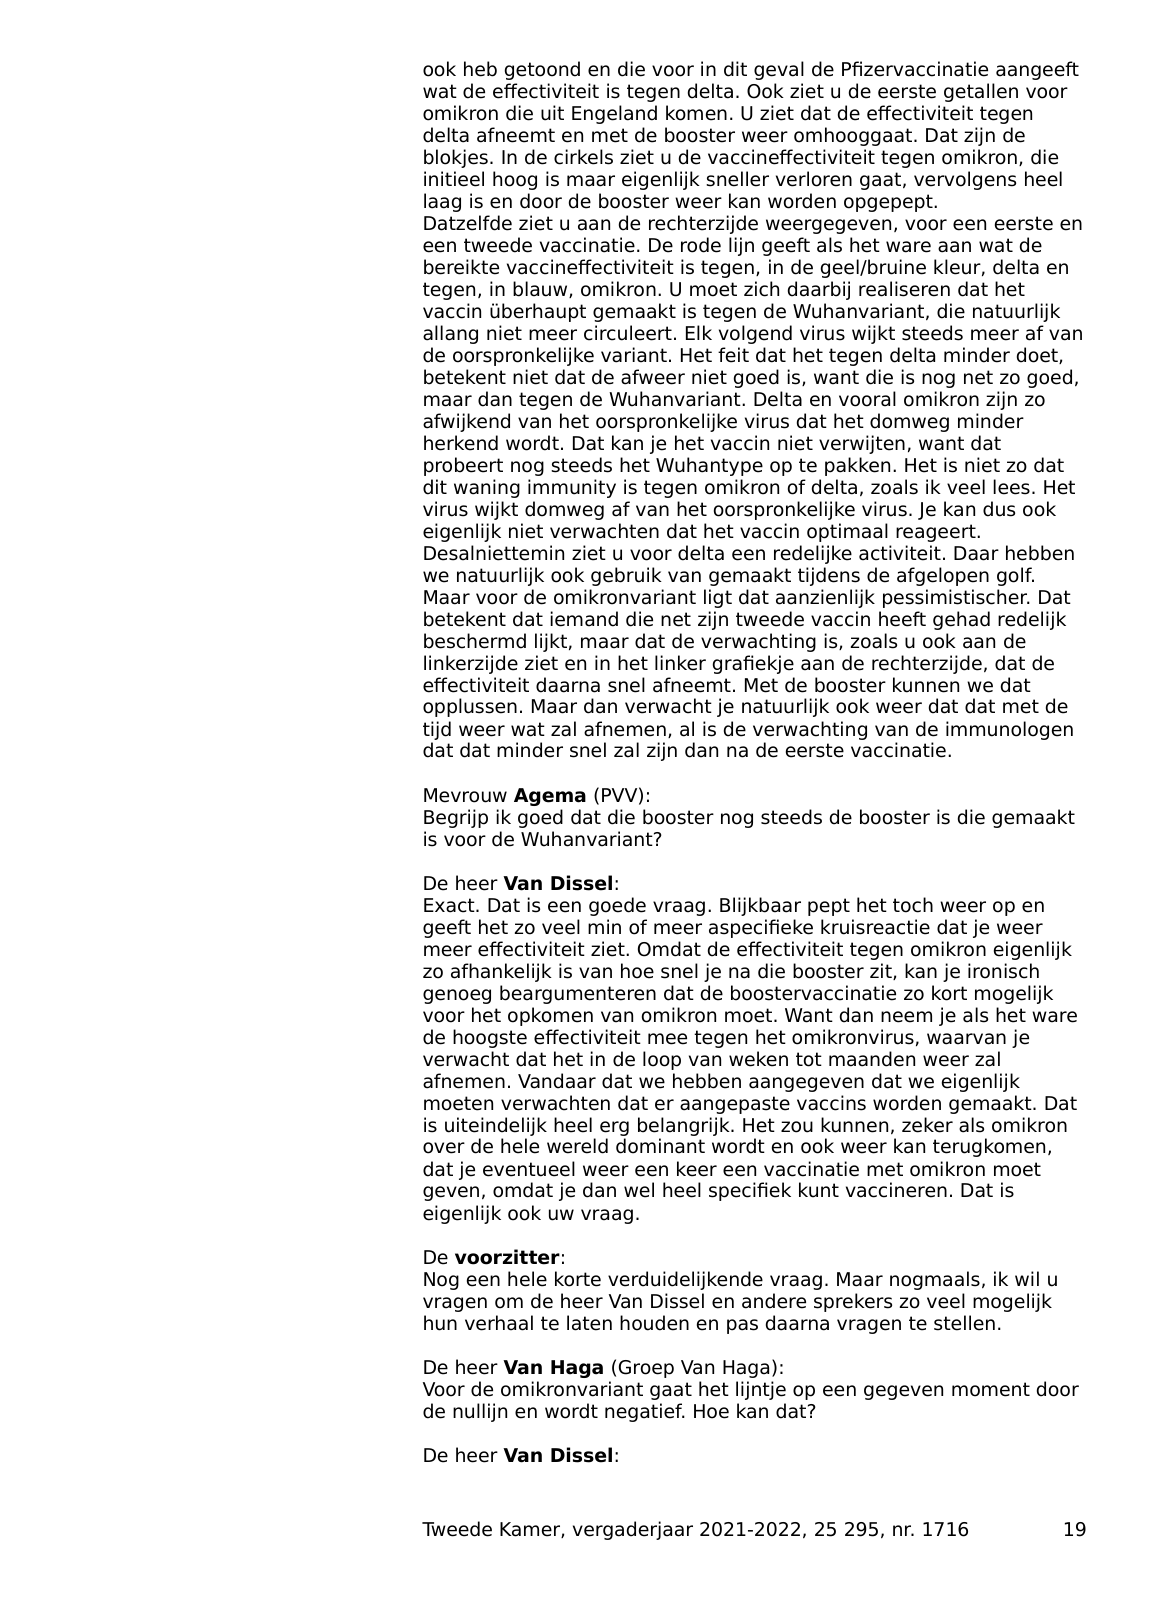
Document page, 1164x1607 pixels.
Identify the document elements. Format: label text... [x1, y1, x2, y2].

text Begrijp ik goed dat die booster nog steeds de booster is die gemaakt is voor de Wuhanvariant? [422, 807, 1087, 851]
text De heer Van Dissel: [422, 1445, 1087, 1467]
text Datzelfde ziet u aan de rechterzijde weergegeven, voor een eerste en een tweede vaccinatie. De rode lijn geeft als het ware aan wat de bereikte vaccineffectiviteit is tegen, in de geel/bruine kleur, delta en tegen, in blauw, omikron. U moet zich daarbij realiseren dat het vaccin überhaupt gemaakt is tegen de Wuhanvariant, die natuurlijk allang niet meer circuleert. Elk volgend virus wijkt steeds meer af van de oorspronkelijke variant. Het feit dat het tegen delta minder doet, betekent niet dat de afweer niet goed is, want die is nog net zo goed, maar dan tegen de Wuhanvariant. Delta en vooral omikron zijn zo afwijkend van het oorspronkelijke virus dat het domweg minder herkend wordt. Dat kan je het vaccin niet verwijten, want dat probeert nog steeds het Wuhantype op te pakken. Het is niet zo dat dit waning immunity is tegen omikron of delta, zoals ik veel lees. Het virus wijkt domweg af van het oorspronkelijke virus. Je kan dus ook eigenlijk niet verwachten dat het vaccin optimaal reageert. Desalniettemin ziet u voor delta een redelijke activiteit. Daar hebben we natuurlijk ook gebruik van gemaakt tijdens de afgelopen golf. Maar voor de omikronvariant ligt dat aanzienlijk pessimistischer. Dat betekent dat iemand die net zijn tweede vaccin heeft gehad redelijk beschermd lijkt, maar dat de verwachting is, zoals u ook aan de linkerzijde ziet en in het linker grafiekje aan de rechterzijde, dat de effectiviteit daarna snel afneemt. Met de booster kunnen we dat opplussen. Maar dan verwacht je natuurlijk ook weer dat dat met de tijd weer wat zal afnemen, al is de verwachting van de immunologen dat dat minder snel zal zijn dan na de eerste vaccinatie. [422, 213, 1087, 762]
text Exact. Dat is een goede vraag. Blijkbaar pept het toch weer op en geeft het zo veel min of meer aspecifieke kruisreactie dat je weer meer effectiviteit ziet. Omdat de effectiviteit tegen omikron eigenlijk zo afhankelijk is van hoe snel je na die booster zit, kan je ironisch genoeg beargumenteren dat de boostervaccinatie zo kort mogelijk voor het opkomen van omikron moet. Want dan neem je als het ware de hoogste effectiviteit mee tegen het omikronvirus, waarvan je verwacht dat het in de loop van weken tot maanden weer zal afnemen. Vandaar dat we hebben aangegeven dat we eigenlijk moeten verwachten dat er aangepaste vaccins worden gemaakt. Dat is uiteindelijk heel erg belangrijk. Het zou kunnen, zeker als omikron over de hele wereld dominant wordt en ook weer kan terugkomen, dat je eventueel weer een keer een vaccinatie met omikron moet geven, omdat je dan wel heel specifiek kunt vaccineren. Dat is eigenlijk ook uw vraag. [422, 895, 1087, 1224]
text Voor de omikronvariant gaat het lijntje op een gegeven moment door de nullijn en wordt negatief. Hoe kan dat? [422, 1379, 1087, 1423]
text ook heb getoond en die voor in dit geval de Pfizervaccinatie aangeeft wat de effectiviteit is tegen delta. Ook ziet u de eerste getallen voor omikron die uit Engeland komen. U ziet dat de effectiviteit tegen delta afneemt en met de booster weer omhooggaat. Dat zijn de blokjes. In de cirkels ziet u de vaccineffectiviteit tegen omikron, die initieel hoog is maar eigenlijk sneller verloren gaat, vervolgens heel laag is en door de booster weer kan worden opgepept. [422, 59, 1087, 213]
text De heer Van Dissel: [422, 873, 1087, 895]
text Nog een hele korte verduidelijkende vraag. Maar nogmaals, ik wil u vragen om de heer Van Dissel en andere sprekers zo veel mogelijk hun verhaal te laten houden en pas daarna vragen te stellen. [422, 1268, 1087, 1334]
text De heer Van Haga (Groep Van Haga): [422, 1357, 1087, 1379]
text Mevrouw Agema (PVV): [422, 784, 1087, 807]
text De voorzitter: [422, 1247, 1087, 1268]
